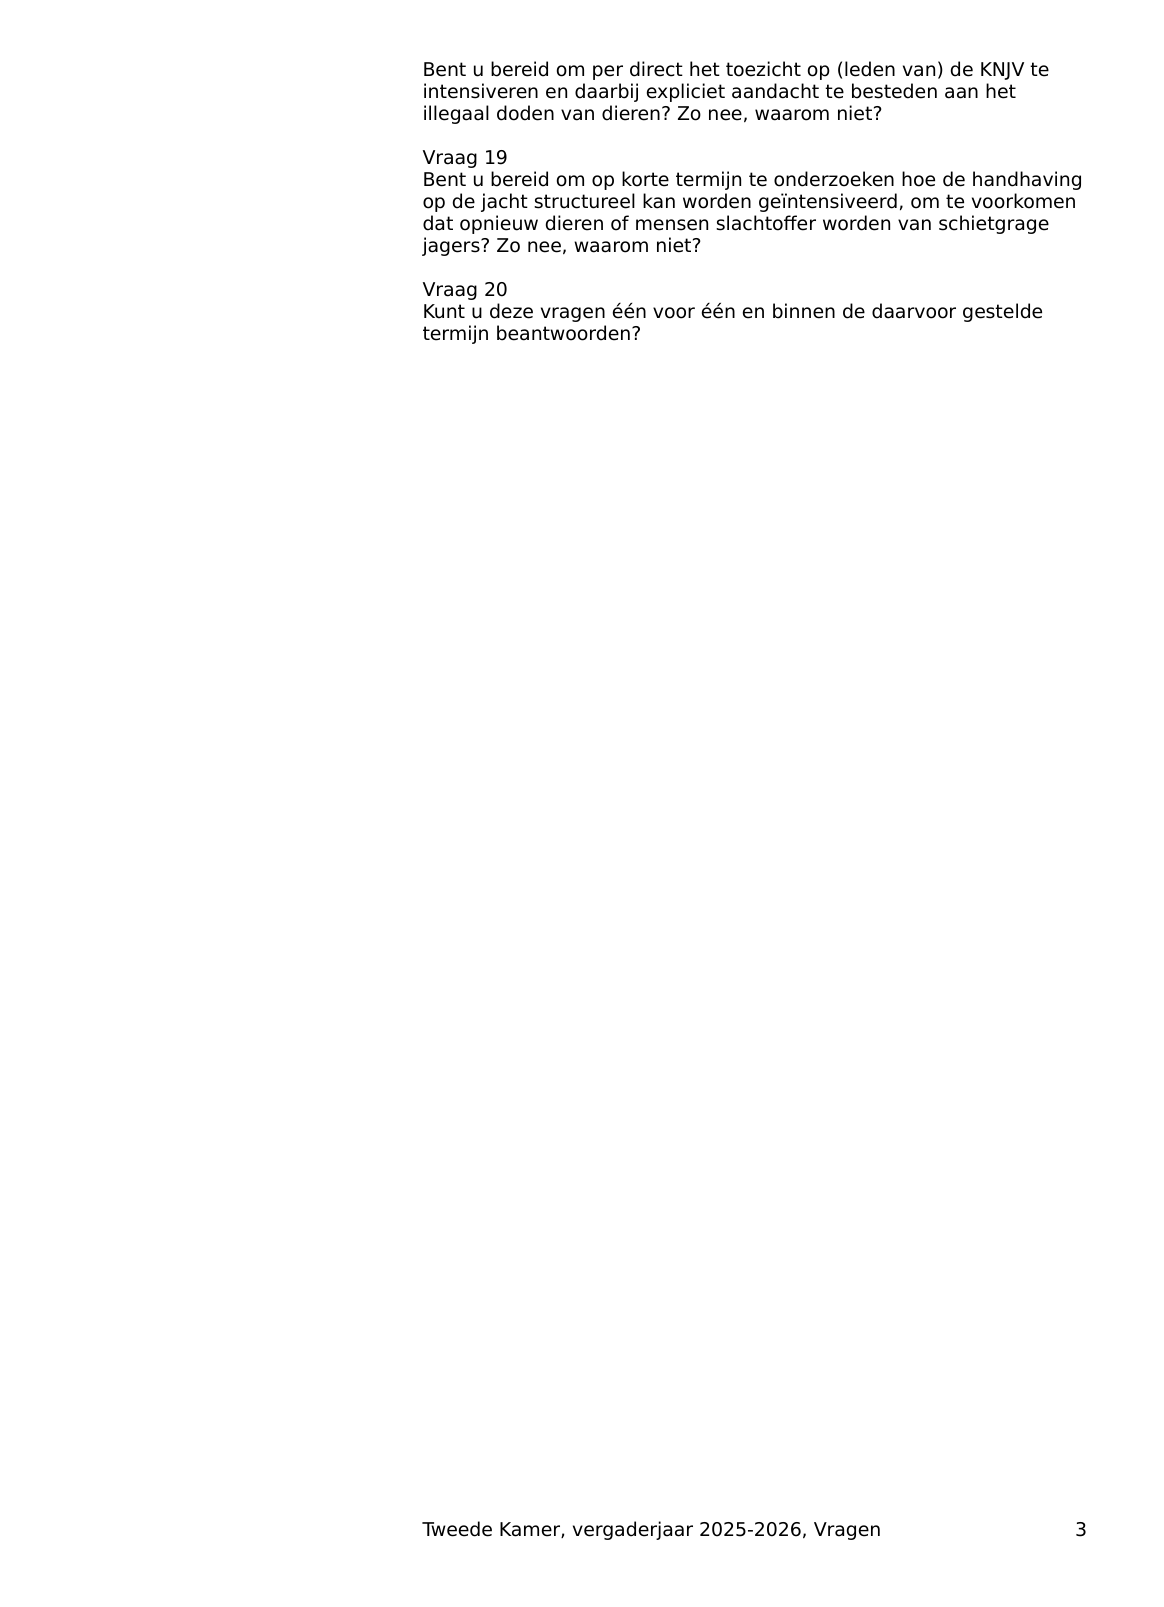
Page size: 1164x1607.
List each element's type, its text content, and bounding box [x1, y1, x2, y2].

text Bent u bereid om op korte termijn te onderzoeken hoe de handhaving op de jacht structureel kan worden geïntensiveerd, om te voorkomen dat opnieuw dieren of mensen slachtoffer worden van schietgrage jagers? Zo nee, waarom niet? [422, 169, 1087, 257]
text Bent u bereid om per direct het toezicht op (leden van) de KNJV te intensiveren en daarbij expliciet aandacht te besteden aan het illegaal doden van dieren? Zo nee, waarom niet? [422, 59, 1087, 125]
text Kunt u deze vragen één voor één en binnen de daarvoor gestelde termijn beantwoorden? [422, 301, 1087, 345]
text Vraag 20 [422, 279, 1087, 301]
text Vraag 19 [422, 147, 1087, 169]
